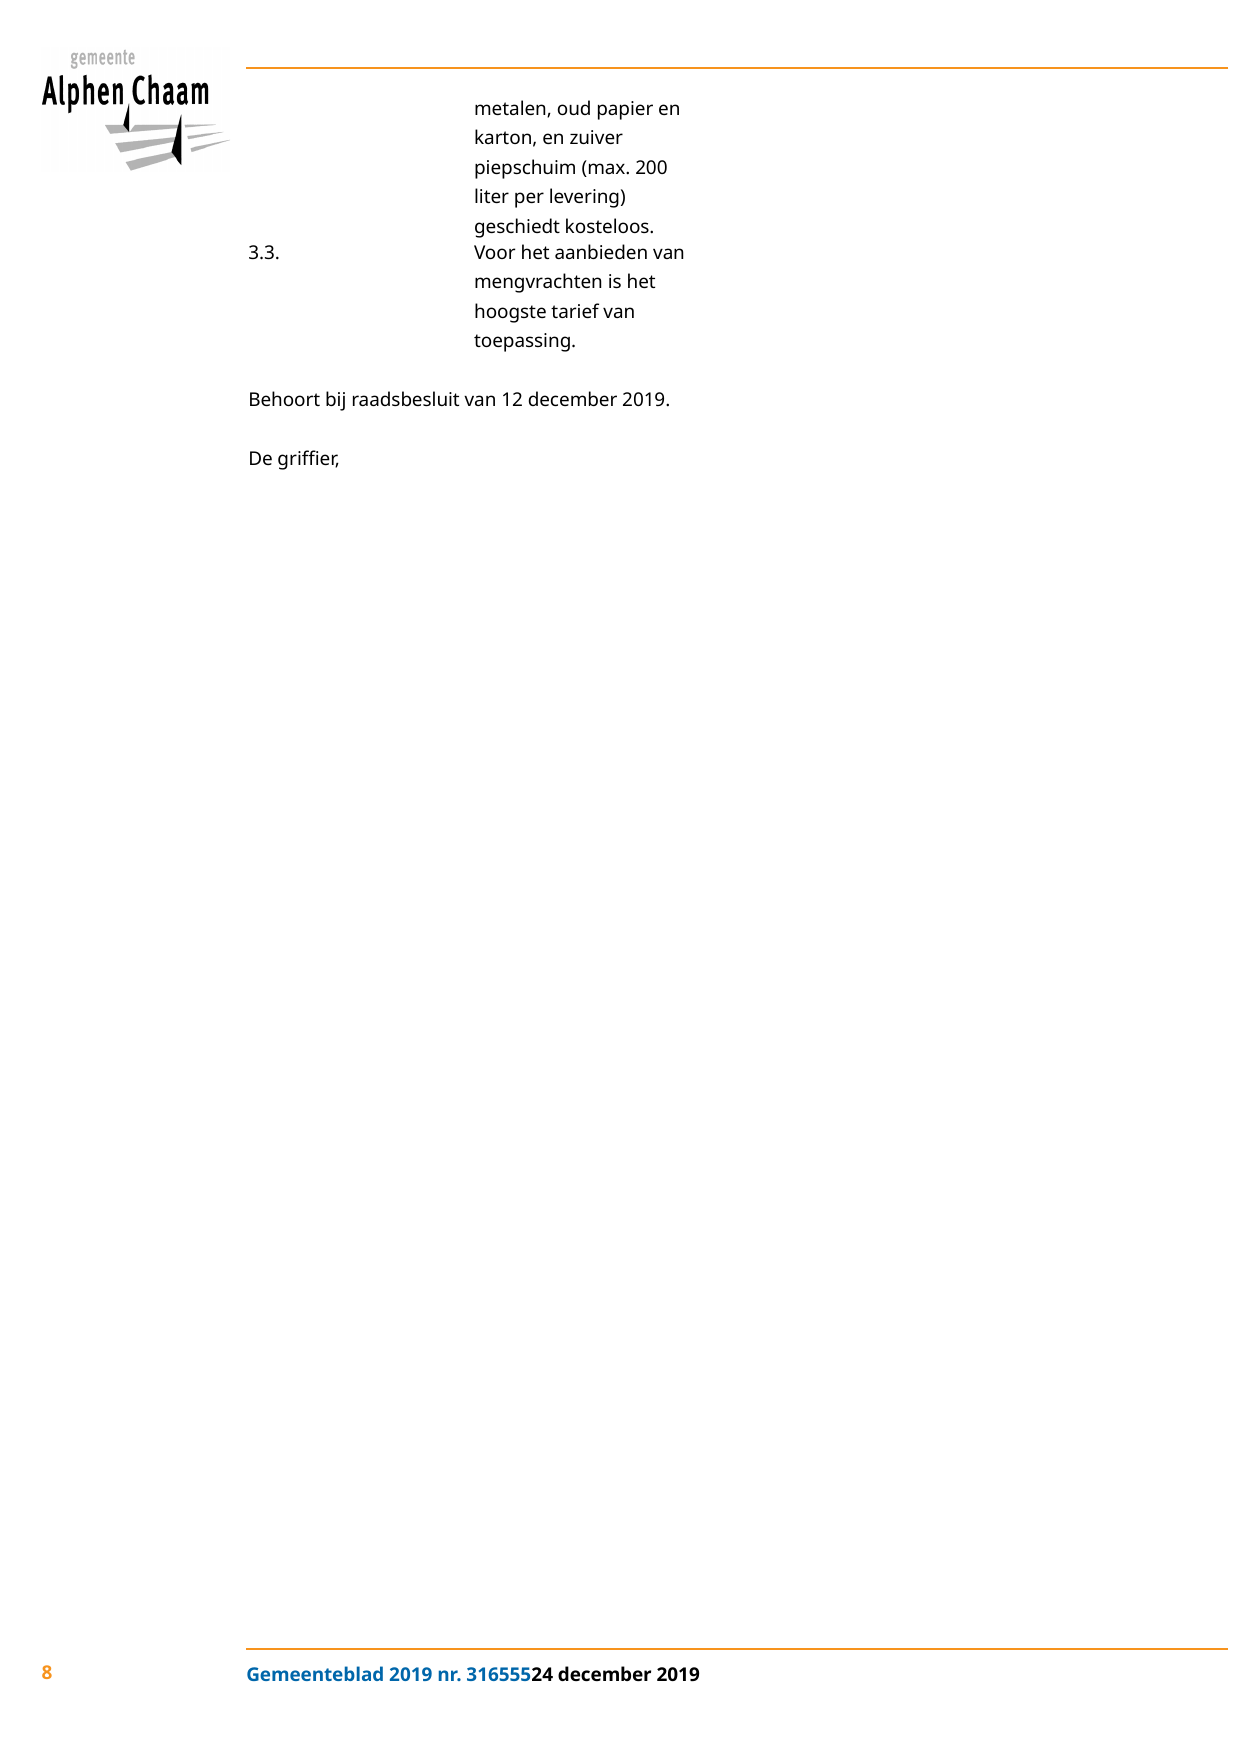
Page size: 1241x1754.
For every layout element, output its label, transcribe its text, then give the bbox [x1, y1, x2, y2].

text Behoort bij raadsbesluit van 12 december 2019. [248, 386, 1152, 412]
text De griffier, [248, 445, 1152, 471]
table_cell metalen, oud papier en karton, en zuiver piepschuim (max. 200 liter per levering) geschiedt kosteloos. [474, 95, 700, 239]
table_cell [700, 95, 926, 239]
table_cell [926, 239, 1152, 353]
table_cell [926, 95, 1152, 239]
table_cell [700, 239, 926, 353]
table_cell Voor het aanbieden van mengvrachten is het hoogste tarief van toepassing. [474, 239, 700, 353]
table_cell [248, 95, 474, 239]
picture [41, 47, 231, 172]
table_cell 3.3. [248, 239, 474, 353]
